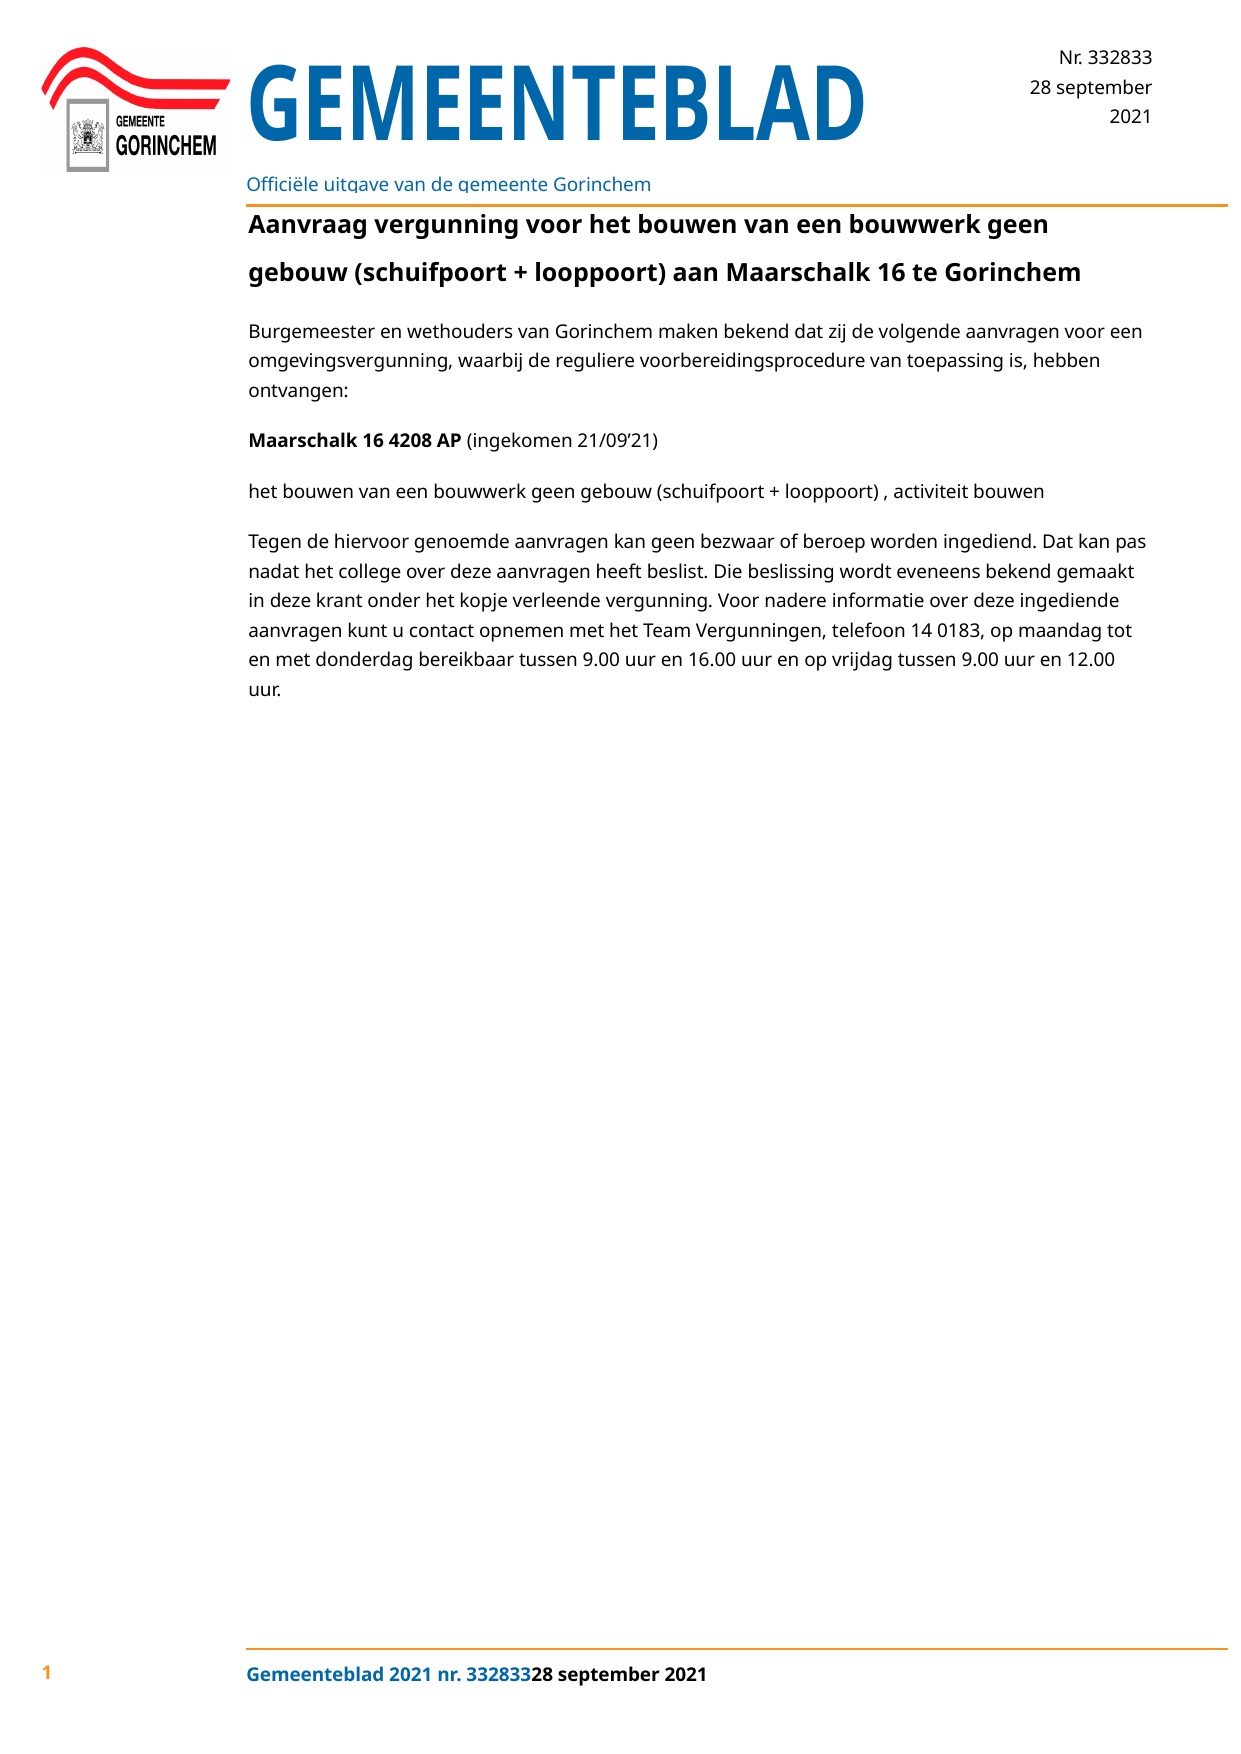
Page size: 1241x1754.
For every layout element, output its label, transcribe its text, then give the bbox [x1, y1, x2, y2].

text Tegen de hiervoor genoemde aanvragen kan geen bezwaar of beroep worden ingediend. Dat kan pas nadat het college over deze aanvragen heeft beslist. Die beslissing wordt eveneens bekend gemaakt in deze krant onder het kopje verleende vergunning. Voor nadere informatie over deze ingediende aanvragen kunt u contact opnemen met het Team Vergunningen, telefoon 14 0183, op maandag tot en met donderdag bereikbaar tussen 9.00 uur en 16.00 uur en op vrijdag tussen 9.00 uur en 12.00 uur. [248, 528, 1152, 702]
text het bouwen van een bouwwerk geen gebouw (schuifpoort + looppoort) , activiteit bouwen [248, 478, 1152, 504]
text Burgemeester en wethouders van Gorinchem maken bekend dat zij de volgende aanvragen voor een omgevingsvergunning, waarbij de reguliere voorbereidingsprocedure van toepassing is, hebben ontvangen: [248, 318, 1152, 403]
picture [41, 47, 231, 172]
text Aanvraag vergunning voor het bouwen van een bouwwerk geen gebouw (schuifpoort + looppoort) aan Maarschalk 16 te Gorinchem [248, 207, 1152, 288]
text Maarschalk 16 4208 AP (ingekomen 21/09’21) [248, 427, 1152, 453]
